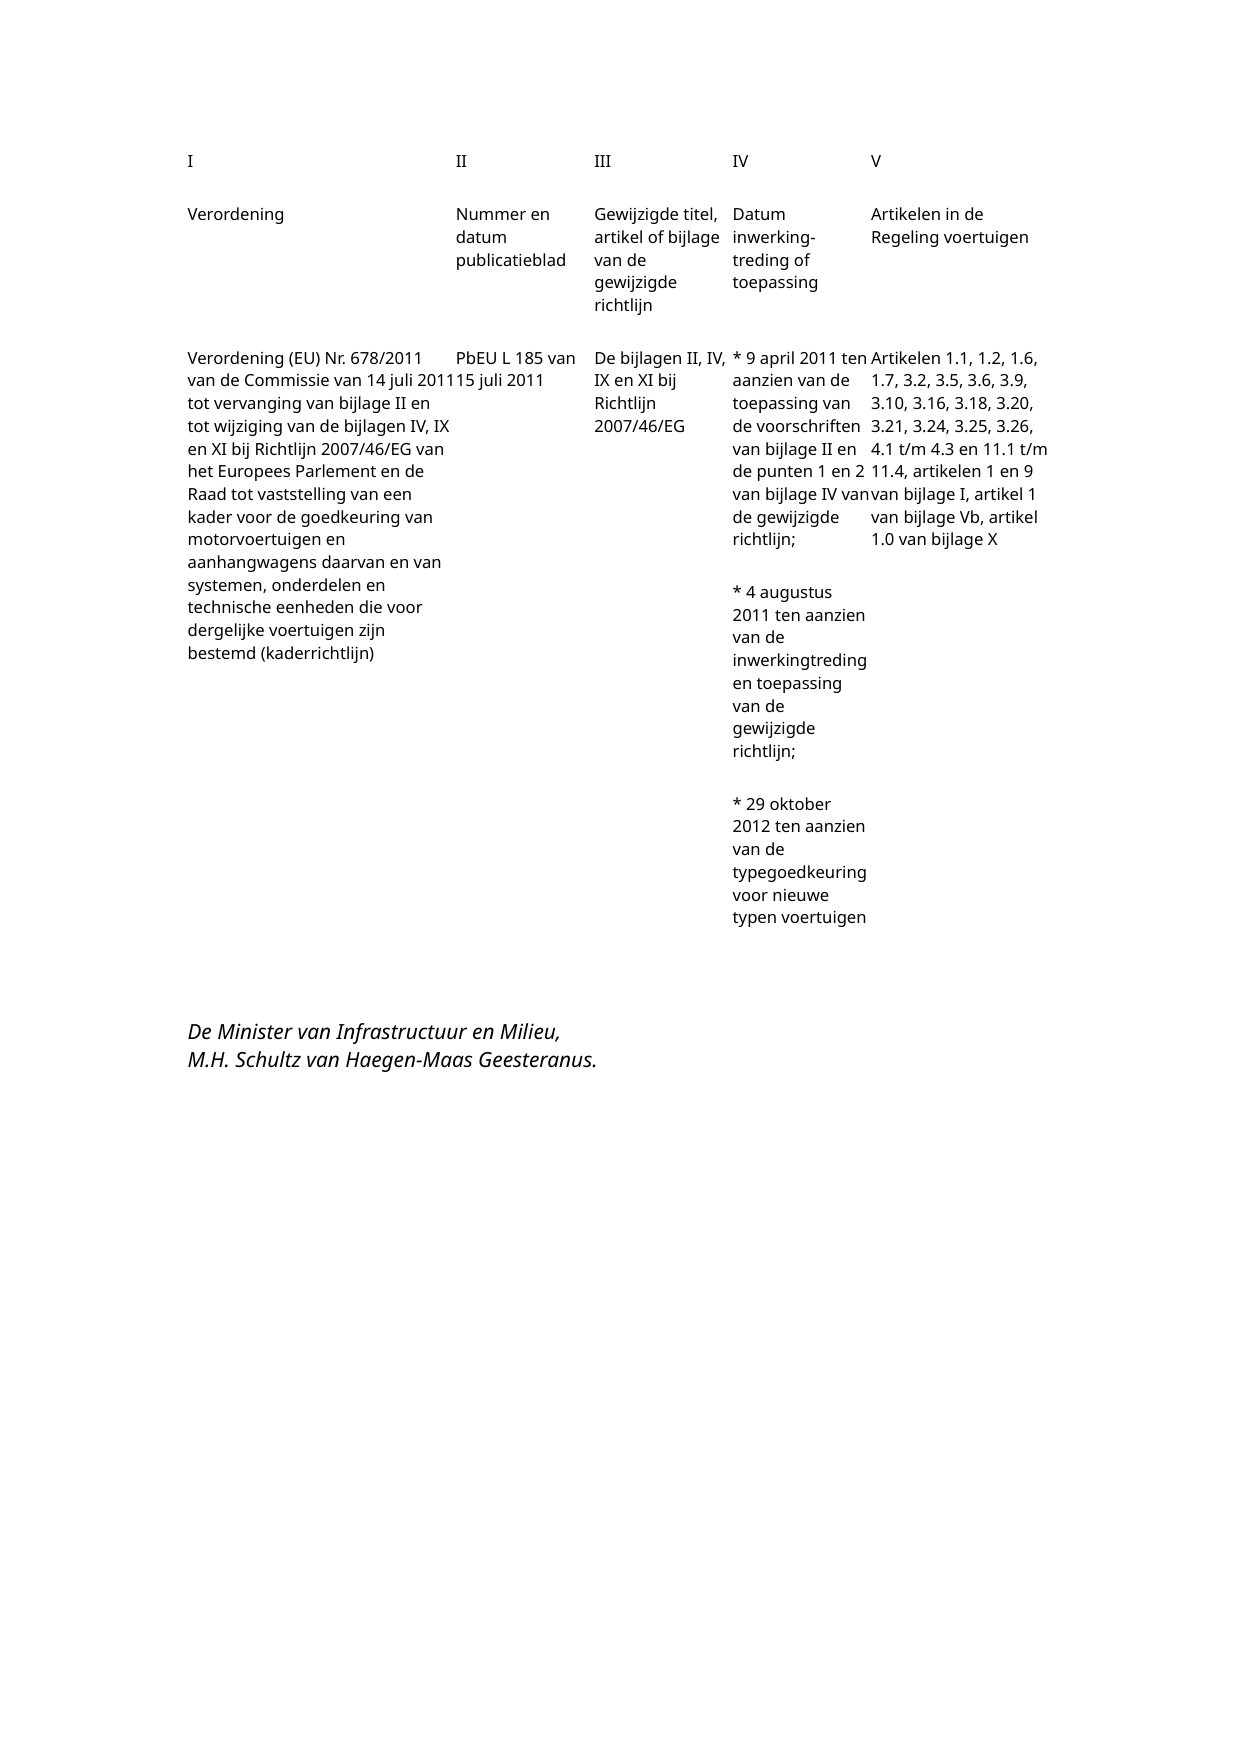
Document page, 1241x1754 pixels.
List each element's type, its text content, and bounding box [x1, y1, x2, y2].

table_header V [871, 150, 1053, 203]
table_header IV [733, 150, 871, 203]
table_cell Gewijzigde titel, artikel of bijlage van de gewijzigde richtlijn [594, 203, 732, 346]
table_cell Verordening [188, 203, 456, 346]
table_header III [594, 150, 732, 203]
table_cell PbEU L 185 van 15 juli 2011 [456, 346, 594, 958]
table_cell Nummer en datum publicatieblad [456, 203, 594, 346]
table_cell * 9 april 2011 ten aanzien van de toepassing van de voorschriften van bijlage II en de punten 1 en 2 van bijlage IV van de gewijzigde richtlijn; * 4 augustus 2011 ten aanzien van de inwerkingtreding en toepassing van de gewijzigde richtlijn; * 29 oktober 2012 ten aanzien van de typegoedkeuring voor nieuwe typen voertuigen [733, 346, 871, 958]
table_cell Verordening (EU) Nr. 678/2011 van de Commissie van 14 juli 2011 tot vervanging van bijlage II en tot wijziging van de bijlagen IV, IX en XI bij Richtlijn 2007/46/EG van het Europees Parlement en de Raad tot vaststelling van een kader voor de goedkeuring van motorvoertuigen en aanhangwagens daarvan en van systemen, onderdelen en technische eenheden die voor dergelijke voertuigen zijn bestemd (kaderrichtlijn) [188, 346, 456, 958]
table_header I [188, 150, 456, 203]
table_header II [456, 150, 594, 203]
table_cell Datum inwerking-treding of toepassing [733, 203, 871, 346]
table_cell Artikelen in de Regeling voertuigen [871, 203, 1053, 346]
table_cell De bijlagen II, IV, IX en XI bij Richtlijn 2007/46/EG [594, 346, 732, 958]
text De Minister van Infrastructuur en Milieu, [187, 1017, 1053, 1045]
text M.H. Schultz van Haegen-Maas Geesteranus. [187, 1045, 1053, 1074]
table_cell Artikelen 1.1, 1.2, 1.6, 1.7, 3.2, 3.5, 3.6, 3.9, 3.10, 3.16, 3.18, 3.20, 3.21, 3.24, 3.25, 3.26, 4.1 t/m 4.3 en 11.1 t/m 11.4, artikelen 1 en 9 van bijlage I, artikel 1 van bijlage Vb, artikel 1.0 van bijlage X [871, 346, 1053, 958]
